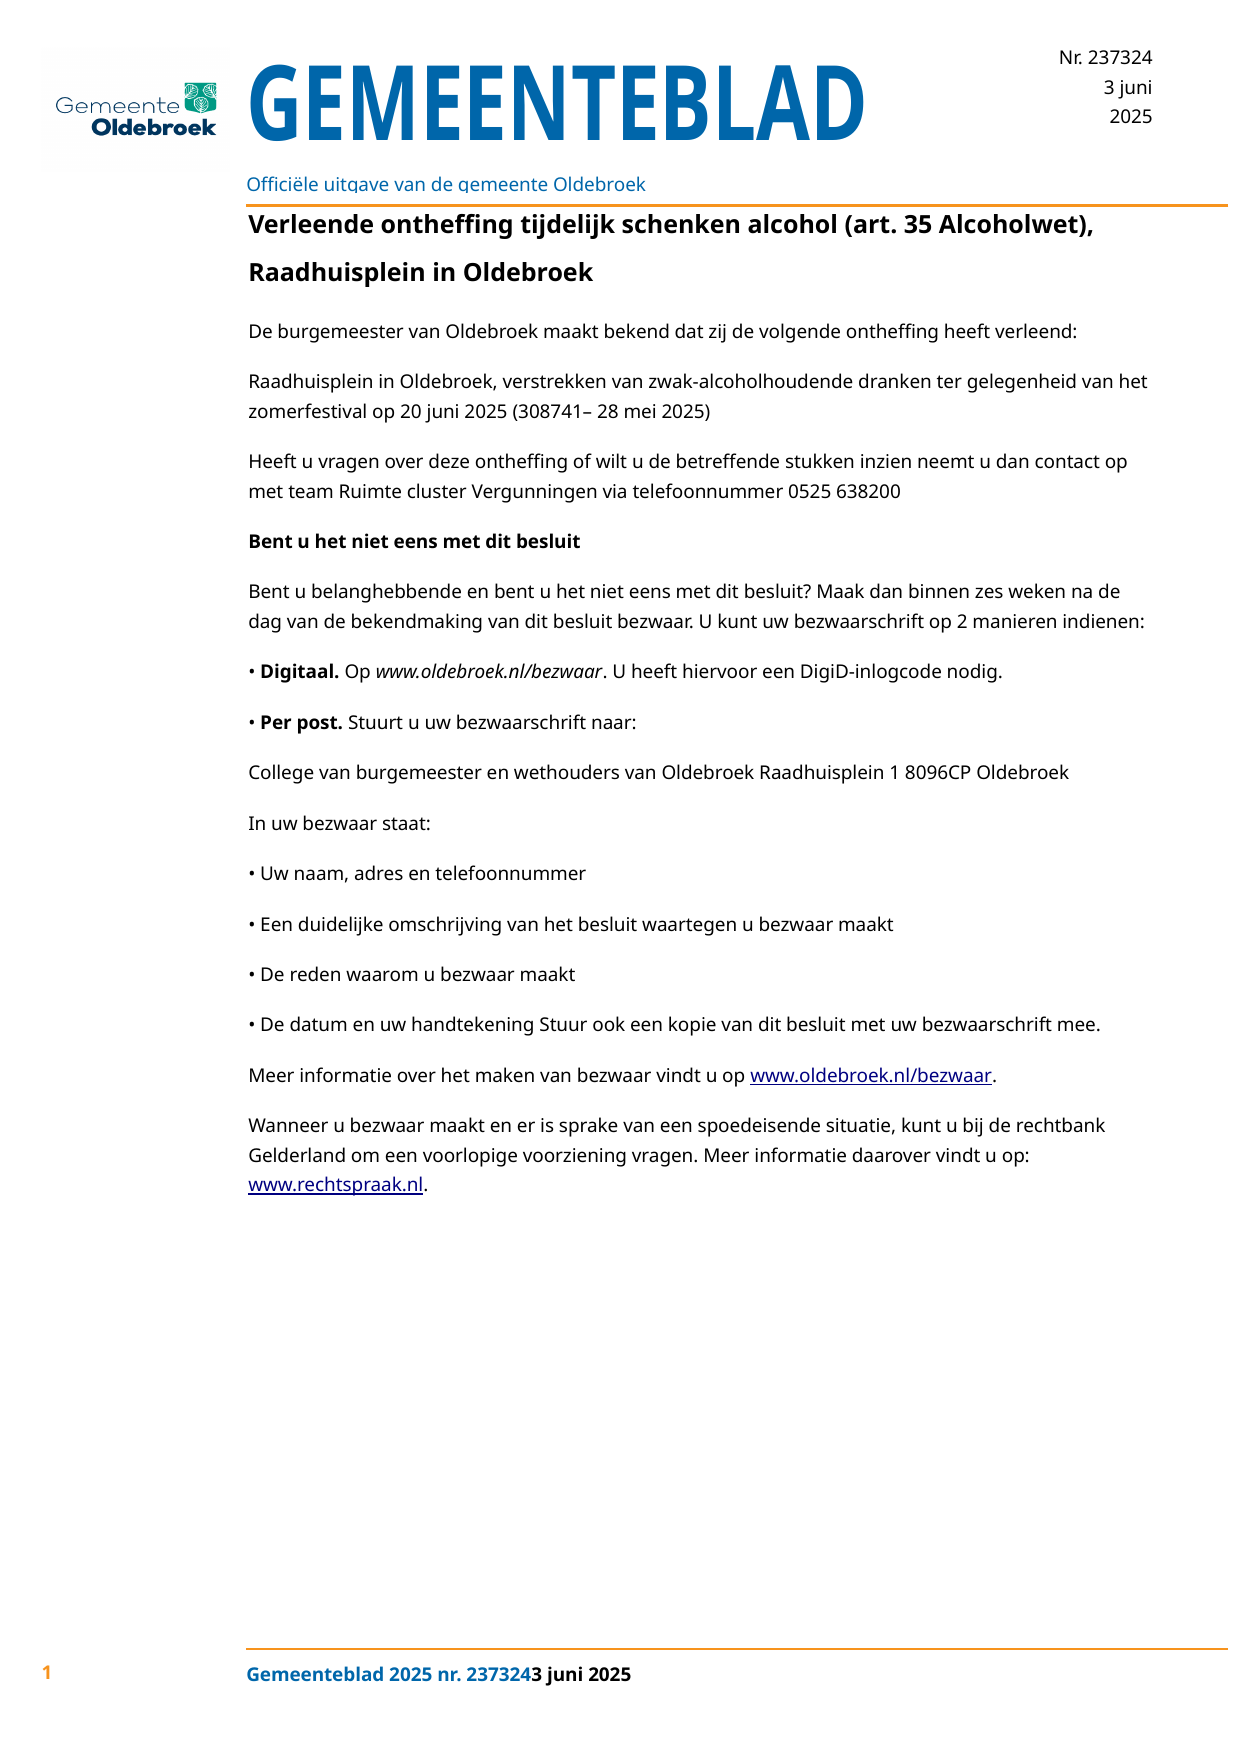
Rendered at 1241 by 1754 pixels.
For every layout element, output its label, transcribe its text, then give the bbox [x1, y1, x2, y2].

text Bent u het niet eens met dit besluit [248, 528, 1152, 554]
text • De reden waarom u bezwaar maakt [248, 961, 1152, 987]
text Raadhuisplein in Oldebroek, verstrekken van zwak-alcoholhoudende dranken ter gelegenheid van het zomerfestival op 20 juni 2025 (308741– 28 mei 2025) [248, 368, 1152, 424]
text • Digitaal. Op www.oldebroek.nl/bezwaar. U heeft hiervoor een DigiD-inlogcode nodig. [248, 659, 1152, 684]
text Meer informatie over het maken van bezwaar vindt u op www.oldebroek.nl/bezwaar. [248, 1062, 1152, 1088]
text • Een duidelijke omschrijving van het besluit waartegen u bezwaar maakt [248, 911, 1152, 937]
text In uw bezwaar staat: [248, 810, 1152, 836]
text • Uw naam, adres en telefoonnummer [248, 860, 1152, 886]
text Bent u belanghebbende en bent u het niet eens met dit besluit? Maak dan binnen zes weken na de dag van de bekendmaking van dit besluit bezwaar. U kunt uw bezwaarschrift op 2 manieren indienen: [248, 579, 1152, 634]
text • De datum en uw handtekening Stuur ook een kopie van dit besluit met uw bezwaarschrift mee. [248, 1012, 1152, 1037]
text De burgemeester van Oldebroek maakt bekend dat zij de volgende ontheffing heeft verleend: [248, 318, 1152, 344]
text College van burgemeester en wethouders van Oldebroek Raadhuisplein 1 8096CP Oldebroek [248, 759, 1152, 785]
text Heeft u vragen over deze ontheffing of wilt u de betreffende stukken inzien neemt u dan contact op met team Ruimte cluster Vergunningen via telefoonnummer 0525 638200 [248, 448, 1152, 504]
text • Per post. Stuurt u uw bezwaarschrift naar: [248, 709, 1152, 735]
text Wanneer u bezwaar maakt en er is sprake van een spoedeisende situatie, kunt u bij de rechtbank Gelderland om een voorlopige voorziening vragen. Meer informatie daarover vindt u op: www.rechtspraak.nl. [248, 1112, 1152, 1197]
picture [41, 47, 231, 172]
text Verleende ontheffing tijdelijk schenken alcohol (art. 35 Alcoholwet), Raadhuisplein in Oldebroek [248, 207, 1152, 288]
